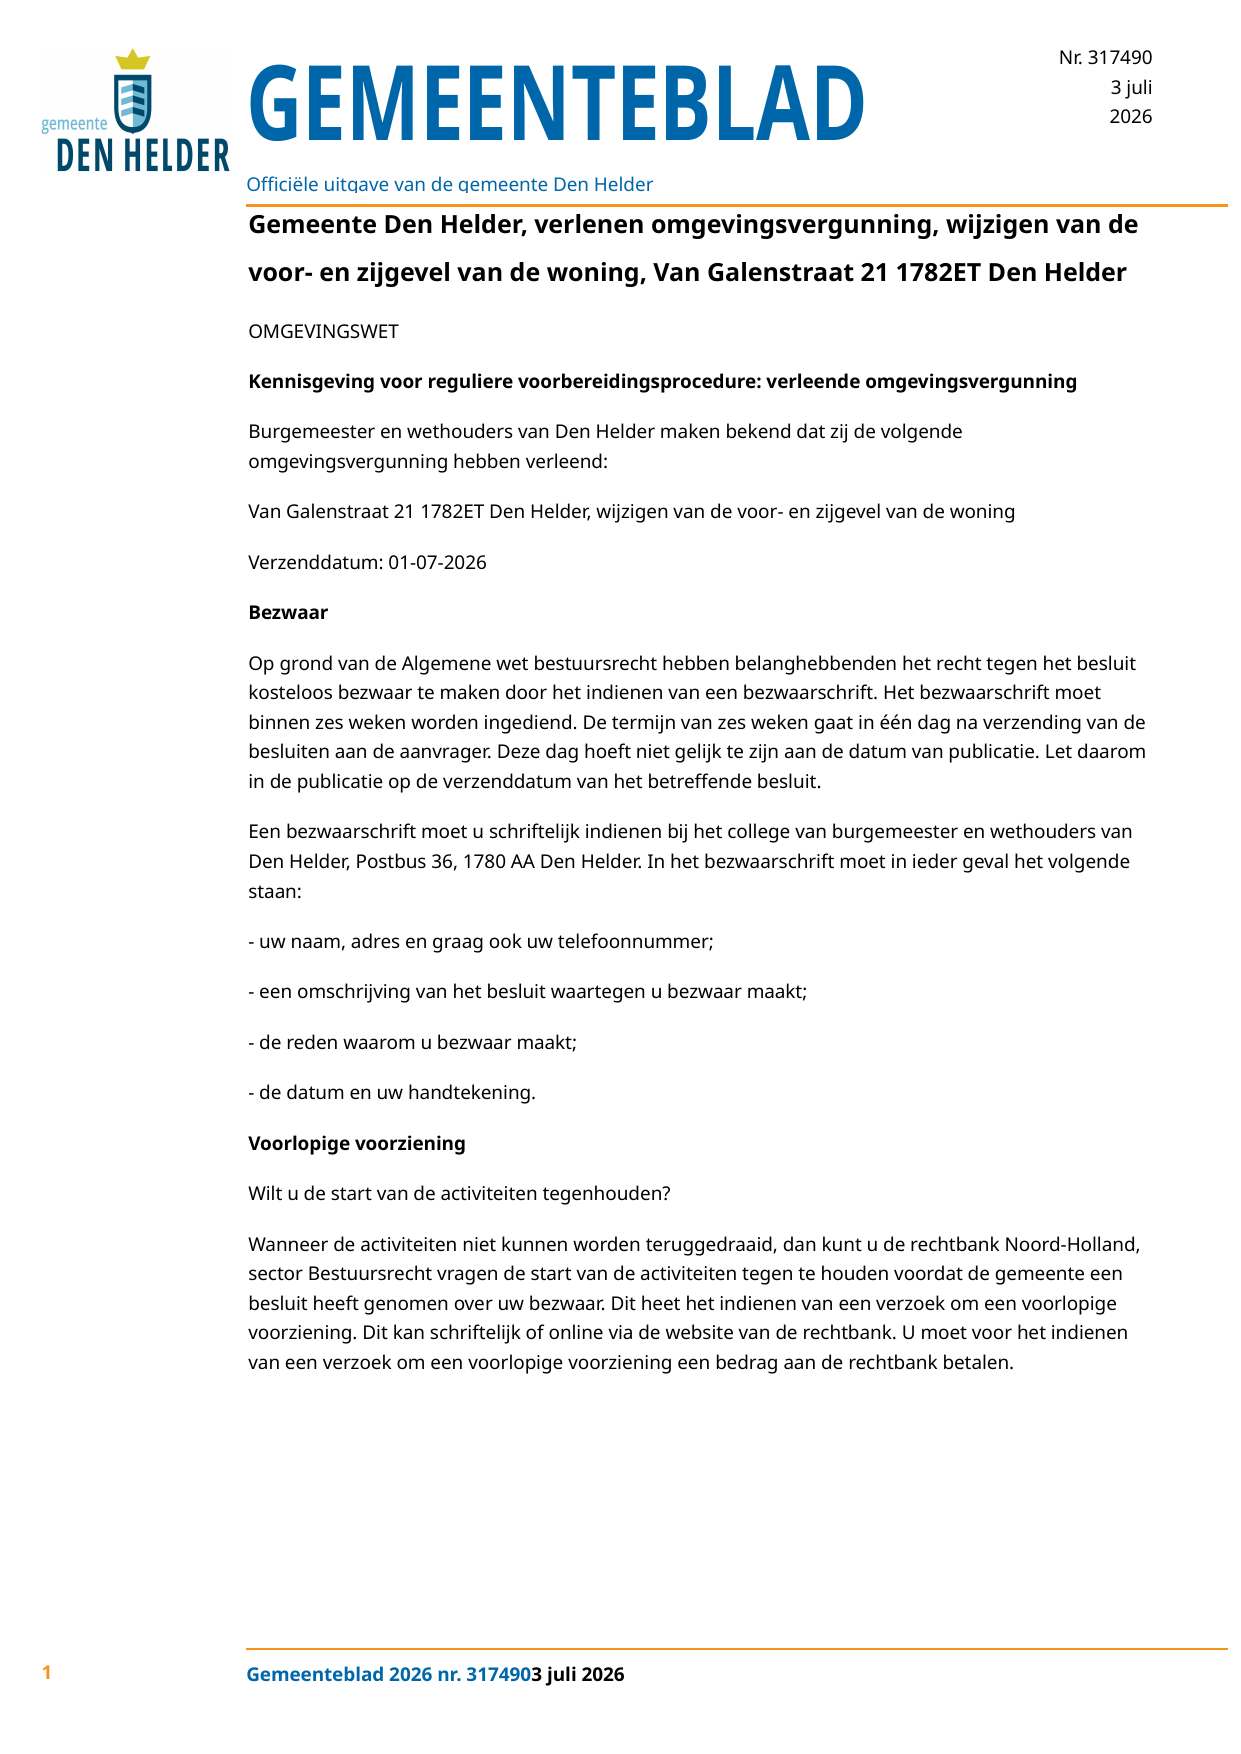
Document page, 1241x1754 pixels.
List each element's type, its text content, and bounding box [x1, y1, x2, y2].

text Van Galenstraat 21 1782ET Den Helder, wijzigen van de voor- en zijgevel van de woning [248, 499, 1152, 524]
text Wanneer de activiteiten niet kunnen worden teruggedraaid, dan kunt u de rechtbank Noord-Holland, sector Bestuursrecht vragen de start van de activiteiten tegen te houden voordat de gemeente een besluit heeft genomen over uw bezwaar. Dit heet het indienen van een verzoek om een voorlopige voorziening. Dit kan schriftelijk of online via de website van de rechtbank. U moet voor het indienen van een verzoek om een voorlopige voorziening een bedrag aan de rechtbank betalen. [248, 1231, 1152, 1375]
text - de reden waarom u bezwaar maakt; [248, 1029, 1152, 1055]
picture [41, 47, 231, 172]
text Gemeente Den Helder, verlenen omgevingsvergunning, wijzigen van de voor- en zijgevel van de woning, Van Galenstraat 21 1782ET Den Helder [248, 207, 1152, 288]
picture [63, 144, 68, 165]
text Een bezwaarschrift moet u schriftelijk indienen bij het college van burgemeester en wethouders van Den Helder, Postbus 36, 1780 AA Den Helder. In het bezwaarschrift moet in ieder geval het volgende staan: [248, 819, 1152, 904]
text Kennisgeving voor reguliere voorbereidingsprocedure: verleende omgevingsvergunning [248, 368, 1152, 394]
picture [130, 157, 135, 172]
text - uw naam, adres en graag ook uw telefoonnummer; [248, 928, 1152, 954]
picture [220, 160, 224, 172]
text Bezwaar [248, 599, 1152, 625]
text Op grond van de Algemene wet bestuursrecht hebben belanghebbenden het recht tegen het besluit kosteloos bezwaar te maken door het indienen van een bezwaarschrift. Het bezwaarschrift moet binnen zes weken worden ingediend. De termijn van zes weken gaat in één dag na verzending van de besluiten aan de aanvrager. Deze dag hoeft niet gelijk te zijn aan de datum van publicatie. Let daarom in de publicatie op de verzenddatum van het betreffende besluit. [248, 650, 1152, 794]
text Verzenddatum: 01-07-2026 [248, 549, 1152, 575]
text - de datum en uw handtekening. [248, 1079, 1152, 1105]
text Burgemeester en wethouders van Den Helder maken bekend dat zij de volgende omgevingsvergunning hebben verleend: [248, 419, 1152, 474]
text - een omschrijving van het besluit waartegen u bezwaar maakt; [248, 979, 1152, 1004]
text OMGEVINGSWET [248, 318, 1152, 344]
text Voorlopige voorziening [248, 1130, 1152, 1156]
picture [100, 154, 106, 172]
picture [182, 144, 187, 165]
text Wilt u de start van de activiteiten tegenhouden? [248, 1180, 1152, 1206]
